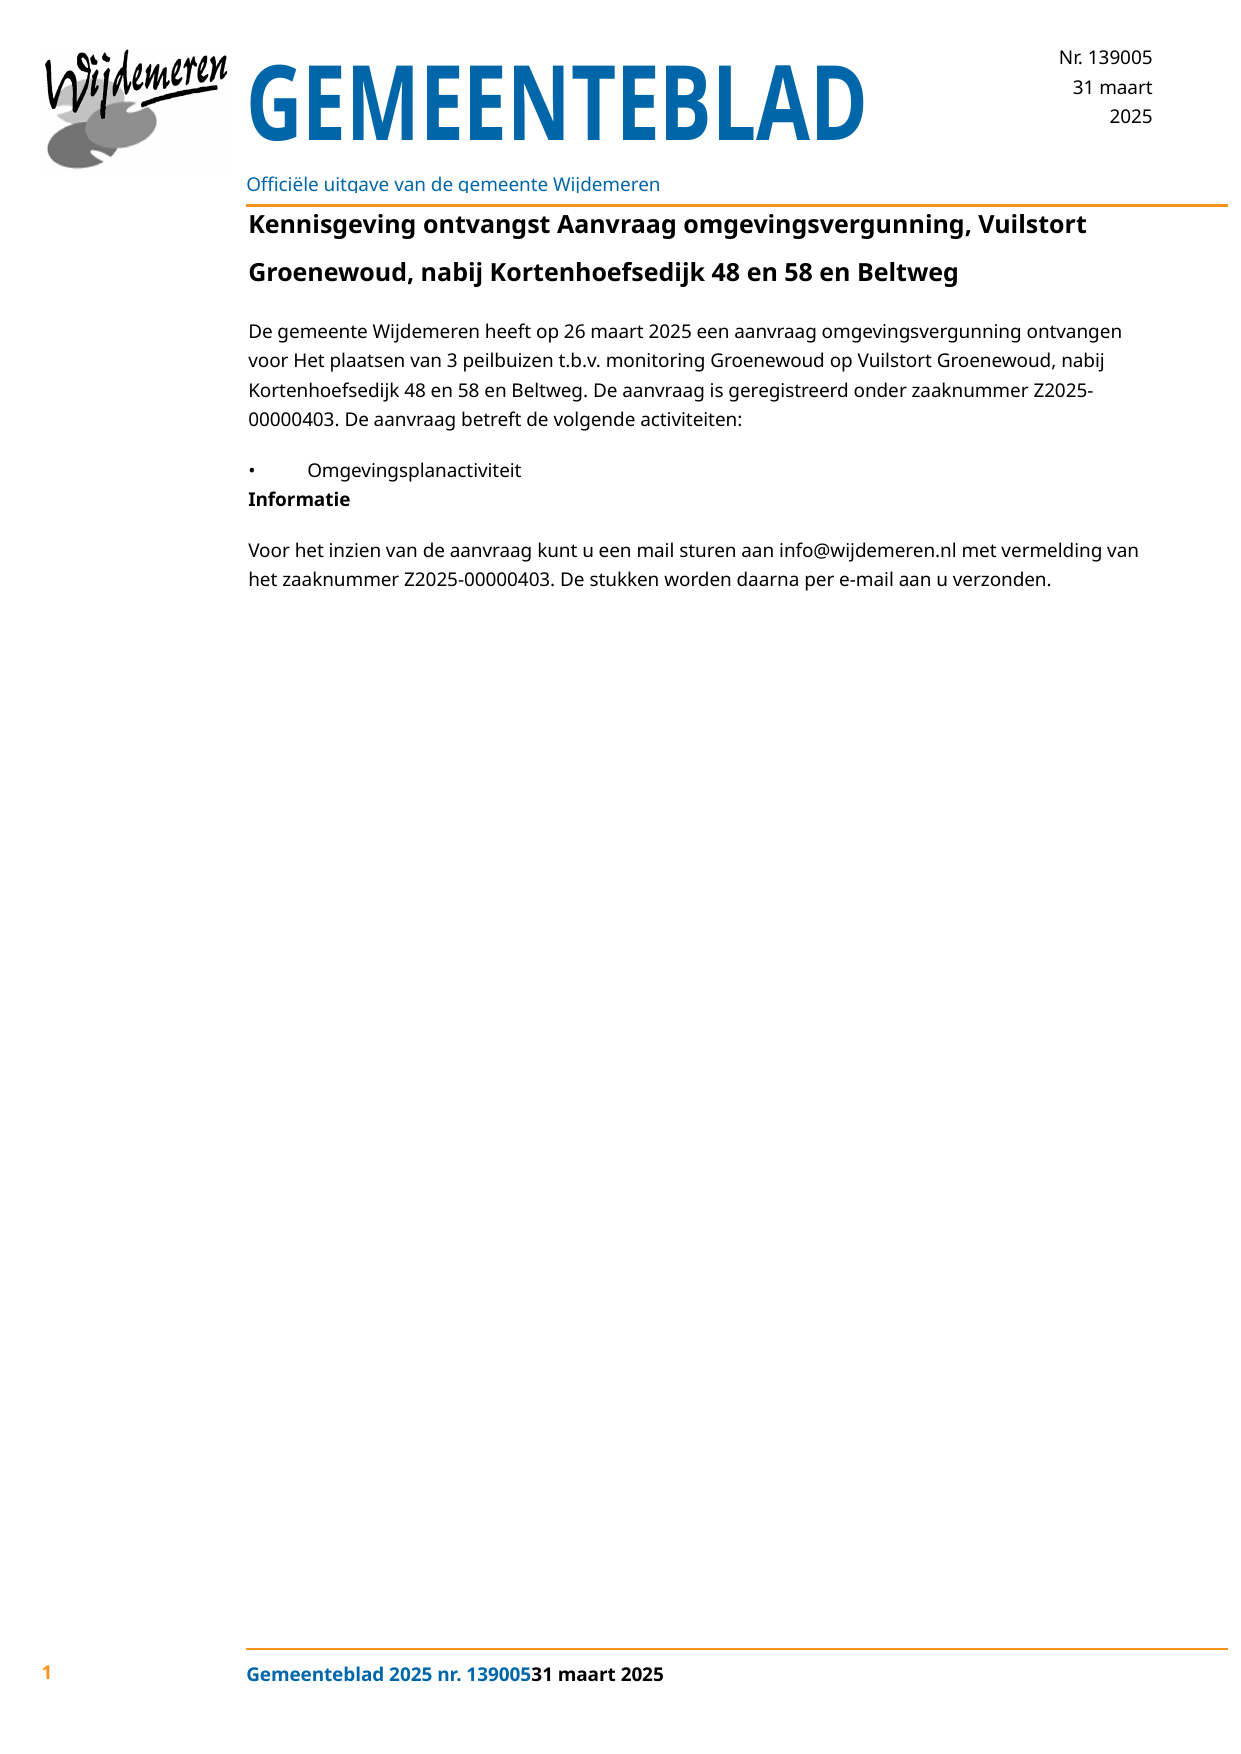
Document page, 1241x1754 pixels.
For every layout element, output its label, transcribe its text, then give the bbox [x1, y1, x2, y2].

text Informatie [248, 487, 1152, 512]
text Voor het inzien van de aanvraag kunt u een mail sturen aan info@wijdemeren.nl met vermelding van het zaaknummer Z2025-00000403. De stukken worden daarna per e-mail aan u verzonden. [248, 537, 1152, 592]
text De gemeente Wijdemeren heeft op 26 maart 2025 een aanvraag omgevingsvergunning ontvangen voor Het plaatsen van 3 peilbuizen t.b.v. monitoring Groenewoud op Vuilstort Groenewoud, nabij Kortenhoefsedijk 48 en 58 en Beltweg. De aanvraag is geregistreerd onder zaaknummer Z2025-00000403. De aanvraag betreft de volgende activiteiten: [248, 318, 1152, 432]
text Kennisgeving ontvangst Aanvraag omgevingsvergunning, Vuilstort Groenewoud, nabij Kortenhoefsedijk 48 en 58 en Beltweg [248, 207, 1152, 288]
list Omgevingsplanactiviteit [248, 457, 1152, 483]
picture [41, 47, 231, 172]
